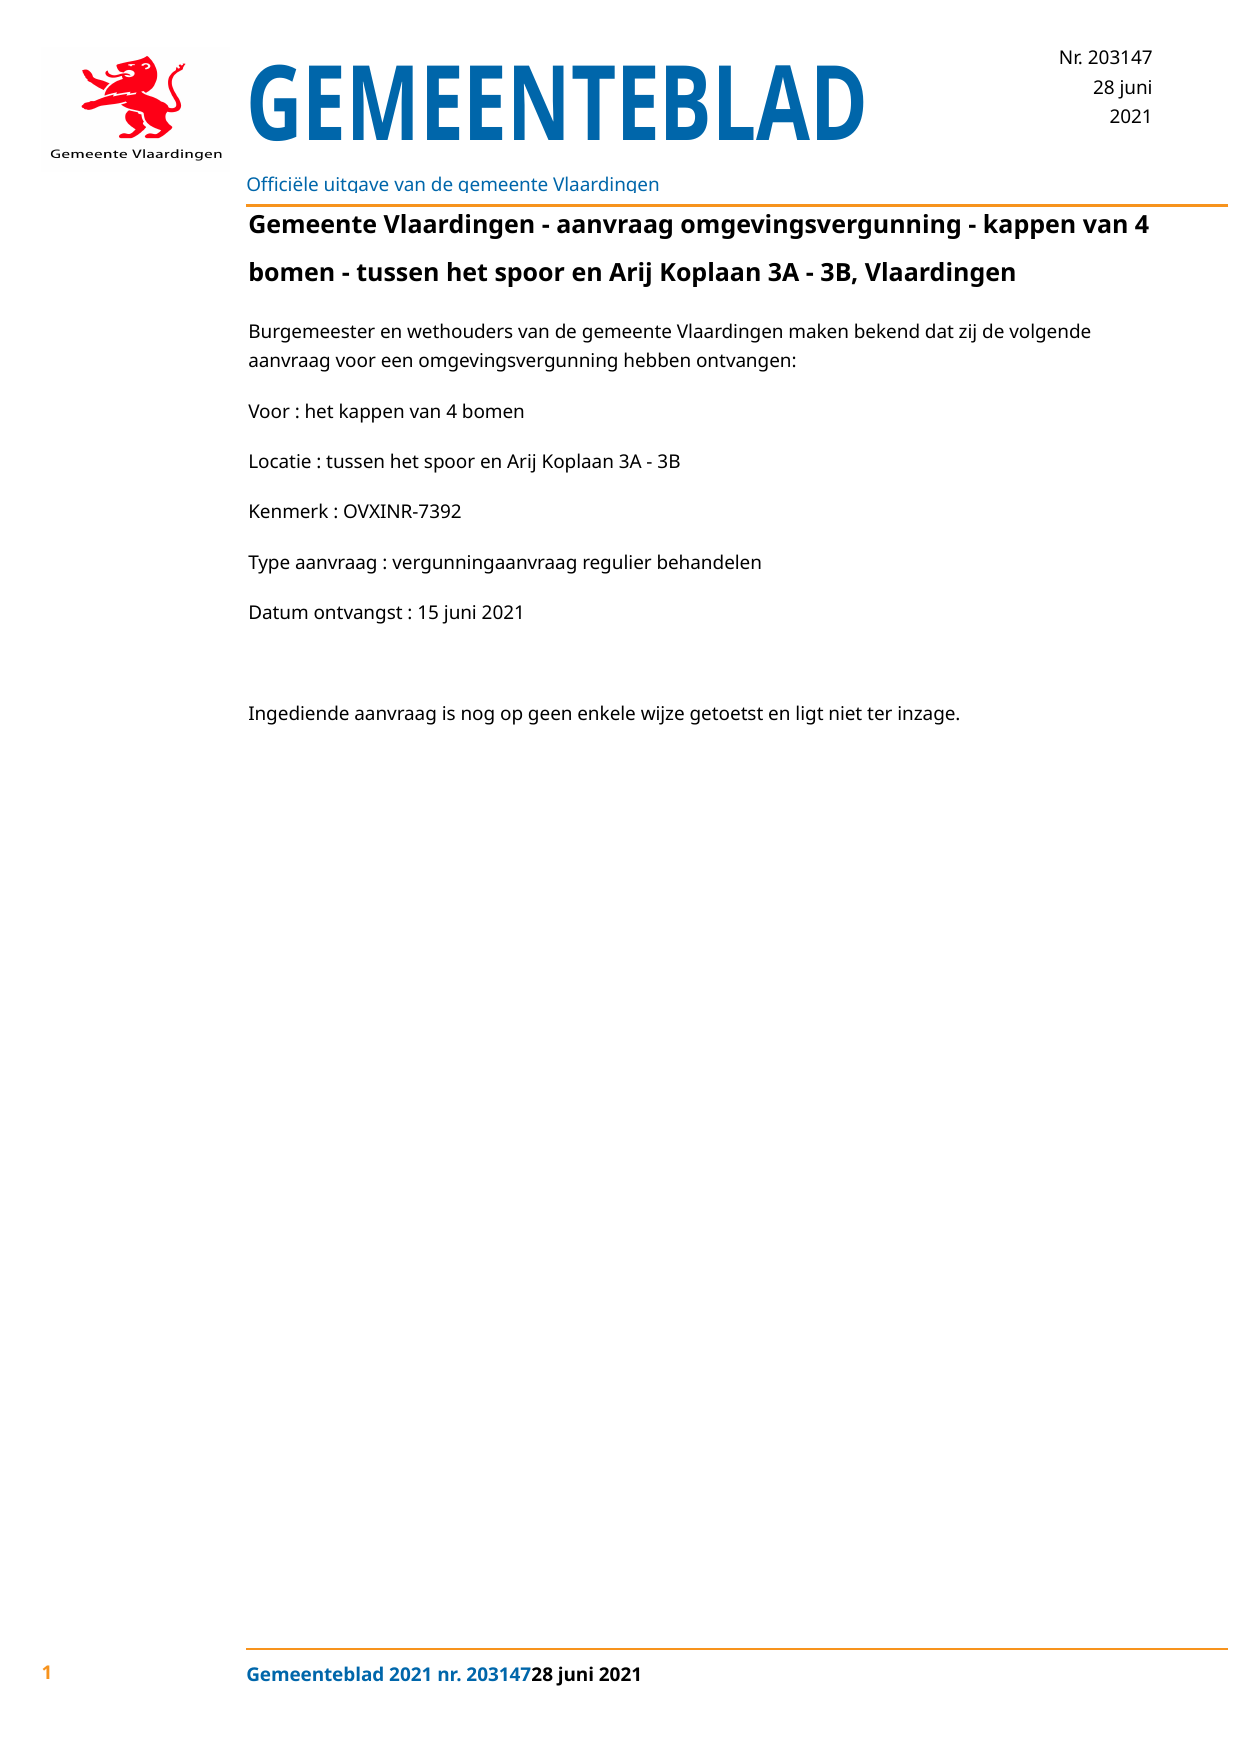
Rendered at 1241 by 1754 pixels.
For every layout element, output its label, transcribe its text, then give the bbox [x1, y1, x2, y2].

text Voor : het kappen van 4 bomen [248, 398, 1152, 424]
text Type aanvraag : vergunningaanvraag regulier behandelen [248, 549, 1152, 575]
text Burgemeester en wethouders van de gemeente Vlaardingen maken bekend dat zij de volgende aanvraag voor een omgevingsvergunning hebben ontvangen: [248, 318, 1152, 373]
text Kenmerk : OVXINR-7392 [248, 499, 1152, 524]
text Ingediende aanvraag is nog op geen enkele wijze getoetst en ligt niet ter inzage. [248, 700, 1152, 726]
picture [41, 47, 231, 172]
text Locatie : tussen het spoor en Arij Koplaan 3A - 3B [248, 448, 1152, 474]
text Datum ontvangst : 15 juni 2021 [248, 599, 1152, 625]
text Gemeente Vlaardingen - aanvraag omgevingsvergunning - kappen van 4 bomen - tussen het spoor en Arij Koplaan 3A - 3B, Vlaardingen [248, 207, 1152, 288]
